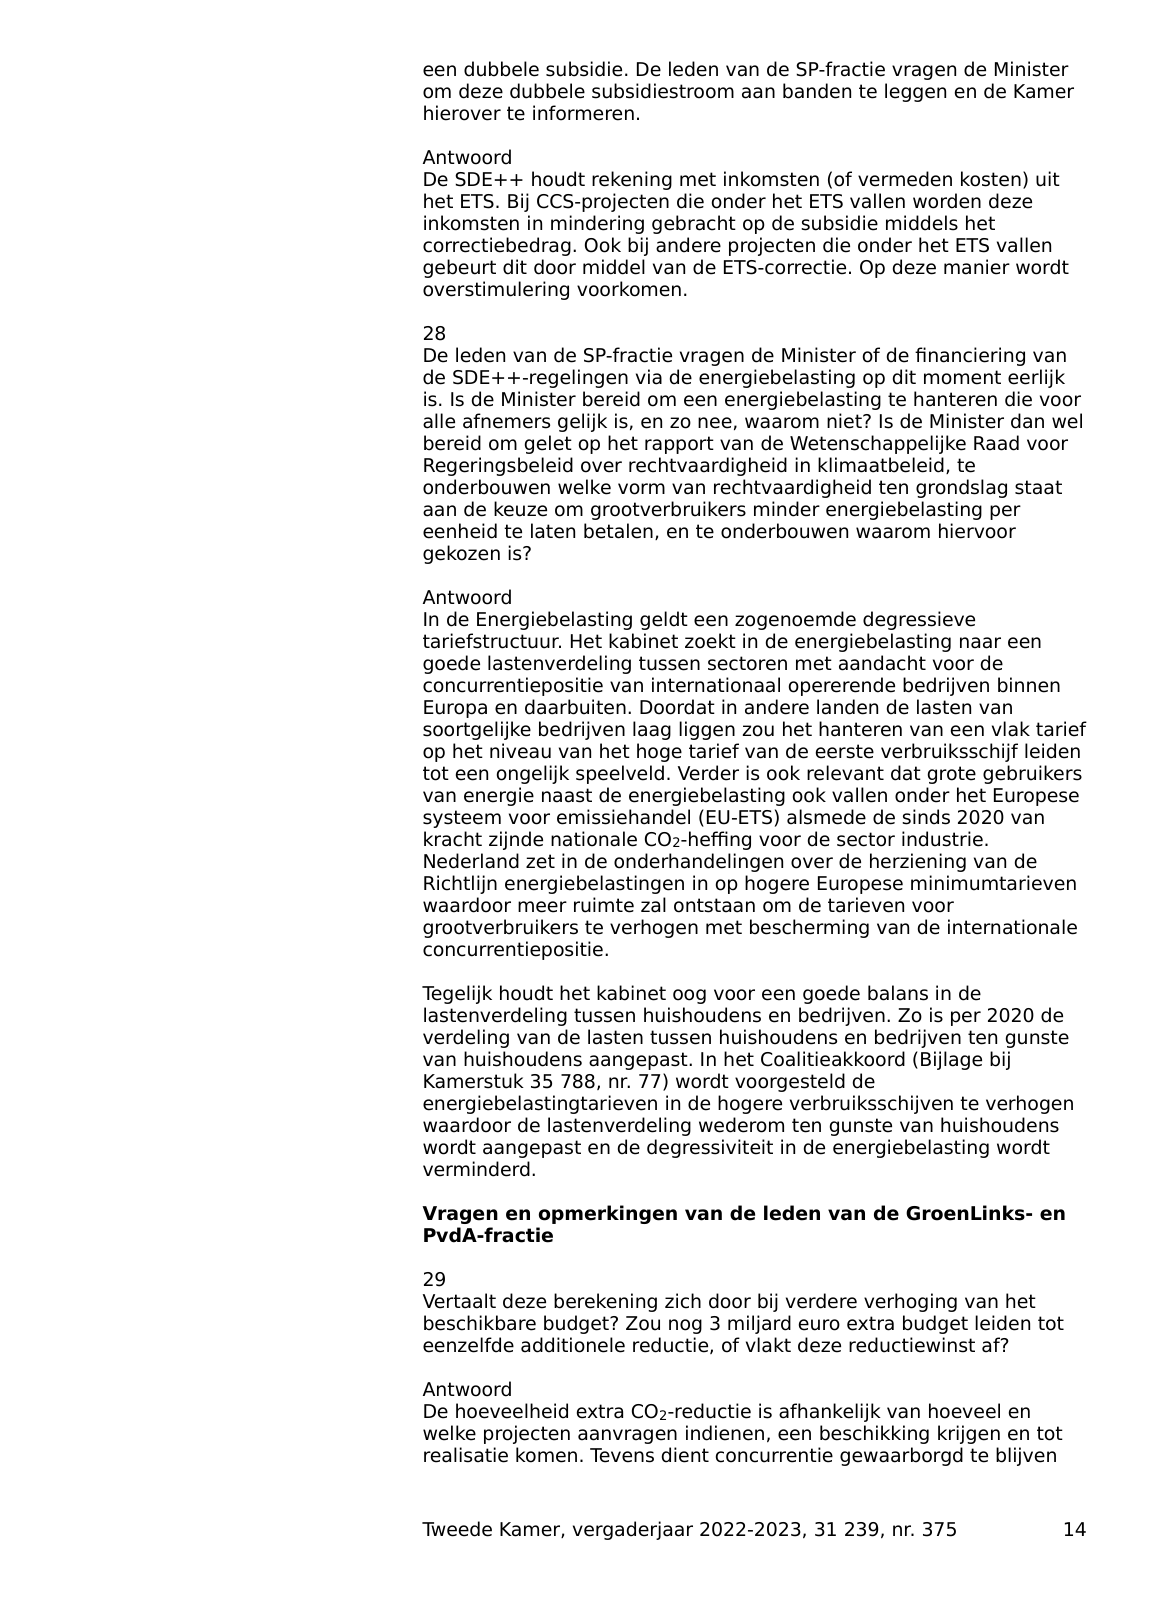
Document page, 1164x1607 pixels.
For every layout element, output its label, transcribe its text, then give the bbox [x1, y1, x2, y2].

text Vertaalt deze berekening zich door bij verdere verhoging van het beschikbare budget? Zou nog 3 miljard euro extra budget leiden tot eenzelfde additionele reductie, of vlakt deze reductiewinst af? [422, 1291, 1087, 1357]
text 28 [422, 323, 1087, 345]
text Antwoord [422, 147, 1087, 169]
subtitle Vragen en opmerkingen van de leden van de GroenLinks- en PvdA-fractie [422, 1203, 1087, 1247]
text Antwoord [422, 587, 1087, 609]
text In de Energiebelasting geldt een zogenoemde degressieve tariefstructuur. Het kabinet zoekt in de energiebelasting naar een goede lastenverdeling tussen sectoren met aandacht voor de concurrentiepositie van internationaal opererende bedrijven binnen Europa en daarbuiten. Doordat in andere landen de lasten van soortgelijke bedrijven laag liggen zou het hanteren van een vlak tarief op het niveau van het hoge tarief van de eerste verbruiksschijf leiden tot een ongelijk speelveld. Verder is ook relevant dat grote gebruikers van energie naast de energiebelasting ook vallen onder het Europese systeem voor emissiehandel (EU-ETS) alsmede de sinds 2020 van kracht zijnde nationale CO2-heffing voor de sector industrie. Nederland zet in de onderhandelingen over de herziening van de Richtlijn energiebelastingen in op hogere Europese minimumtarieven waardoor meer ruimte zal ontstaan om de tarieven voor grootverbruikers te verhogen met bescherming van de internationale concurrentiepositie. [422, 609, 1087, 961]
text Antwoord [422, 1379, 1087, 1401]
text een dubbele subsidie. De leden van de SP-fractie vragen de Minister om deze dubbele subsidiestroom aan banden te leggen en de Kamer hierover te informeren. [422, 59, 1087, 125]
text De leden van de SP-fractie vragen de Minister of de financiering van de SDE++-regelingen via de energiebelasting op dit moment eerlijk is. Is de Minister bereid om een energiebelasting te hanteren die voor alle afnemers gelijk is, en zo nee, waarom niet? Is de Minister dan wel bereid om gelet op het rapport van de Wetenschappelijke Raad voor Regeringsbeleid over rechtvaardigheid in klimaatbeleid, te onderbouwen welke vorm van rechtvaardigheid ten grondslag staat aan de keuze om grootverbruikers minder energiebelasting per eenheid te laten betalen, en te onderbouwen waarom hiervoor gekozen is? [422, 345, 1087, 565]
text De SDE++ houdt rekening met inkomsten (of vermeden kosten) uit het ETS. Bij CCS-projecten die onder het ETS vallen worden deze inkomsten in mindering gebracht op de subsidie middels het correctiebedrag. Ook bij andere projecten die onder het ETS vallen gebeurt dit door middel van de ETS-correctie. Op deze manier wordt overstimulering voorkomen. [422, 169, 1087, 301]
text 29 [422, 1269, 1087, 1291]
text De hoeveelheid extra CO2-reductie is afhankelijk van hoeveel en welke projecten aanvragen indienen, een beschikking krijgen en tot realisatie komen. Tevens dient concurrentie gewaarborgd te blijven [422, 1401, 1087, 1467]
text Tegelijk houdt het kabinet oog voor een goede balans in de lastenverdeling tussen huishoudens en bedrijven. Zo is per 2020 de verdeling van de lasten tussen huishoudens en bedrijven ten gunste van huishoudens aangepast. In het Coalitieakkoord (Bijlage bij Kamerstuk 35 788, nr. 77) wordt voorgesteld de energiebelastingtarieven in de hogere verbruiksschijven te verhogen waardoor de lastenverdeling wederom ten gunste van huishoudens wordt aangepast en de degressiviteit in de energiebelasting wordt verminderd. [422, 983, 1087, 1181]
